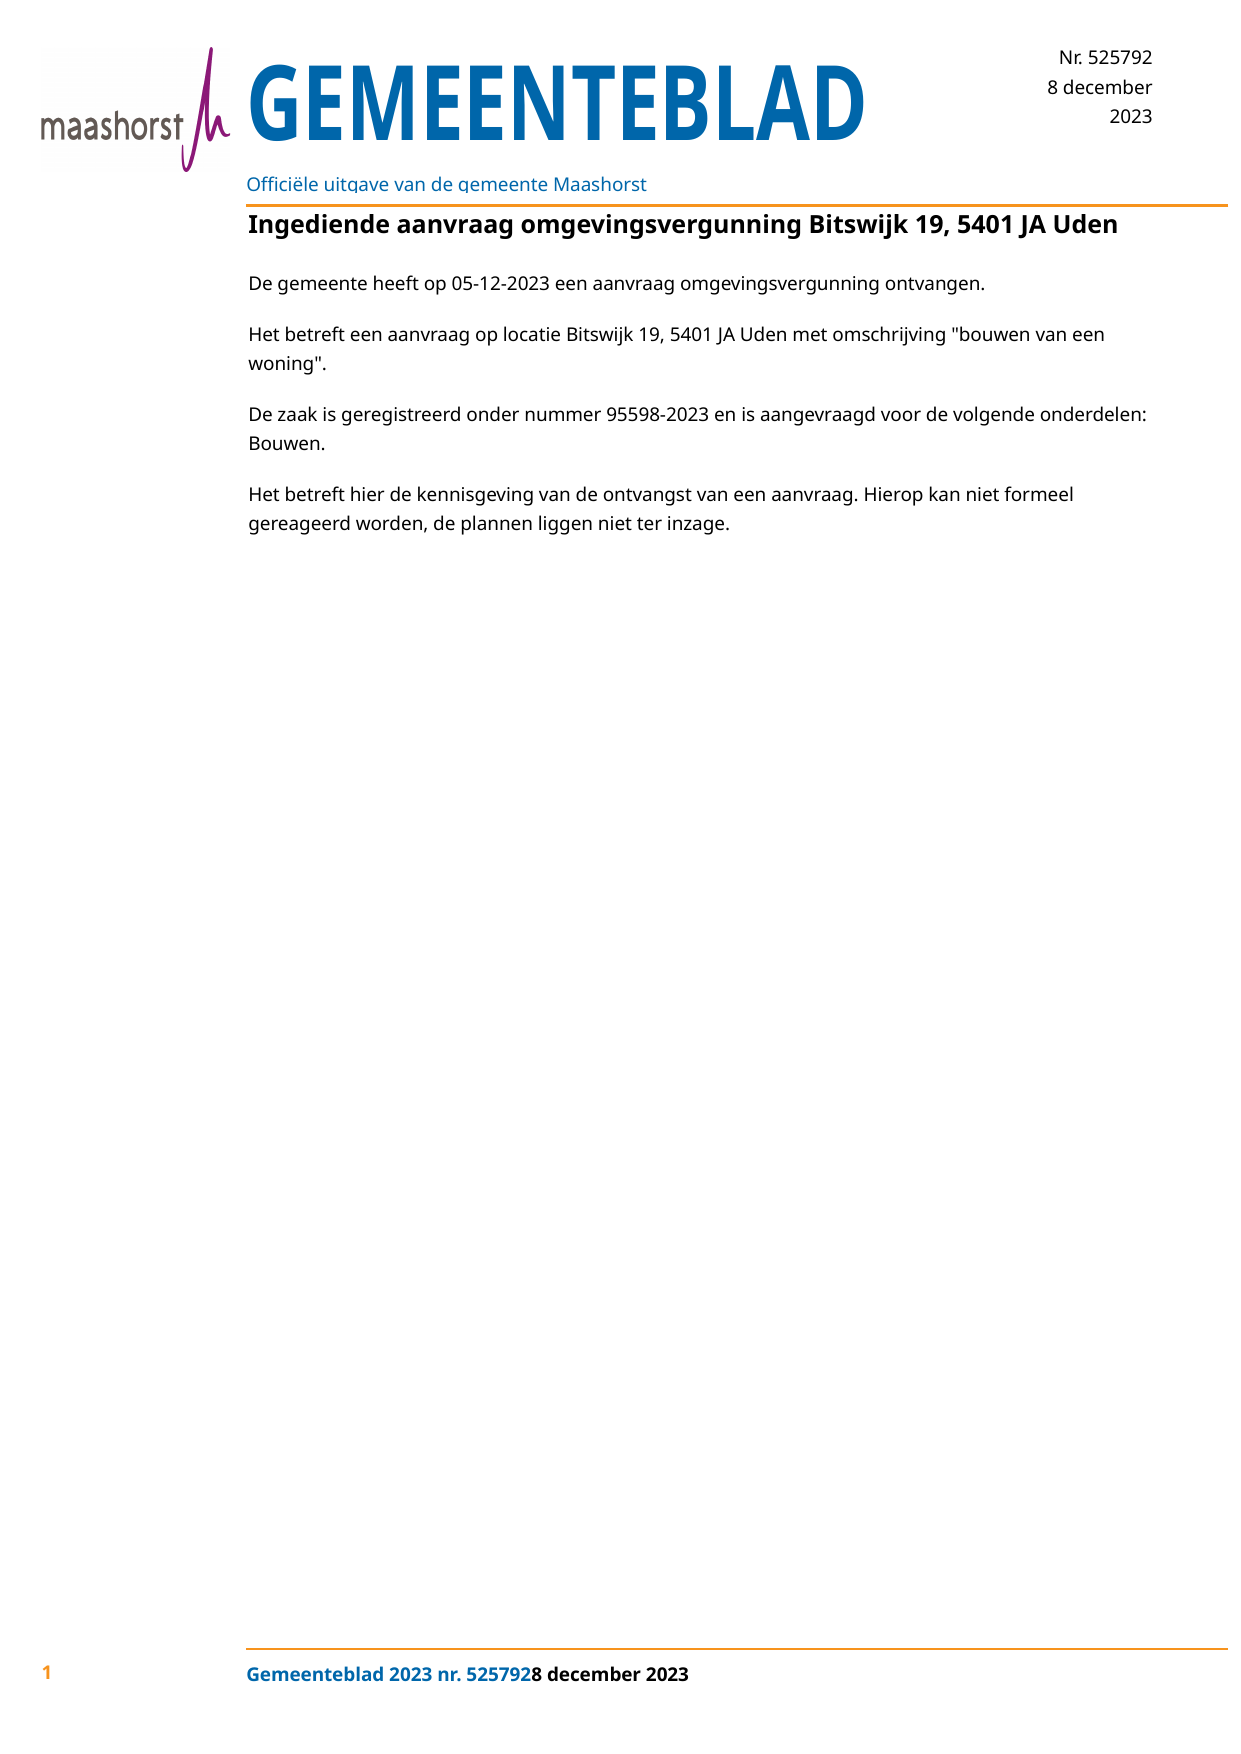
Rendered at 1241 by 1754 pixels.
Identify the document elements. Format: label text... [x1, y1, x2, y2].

text De gemeente heeft op 05-12-2023 een aanvraag omgevingsvergunning ontvangen. [248, 270, 1152, 296]
text Het betreft een aanvraag op locatie Bitswijk 19, 5401 JA Uden met omschrijving "bouwen van een woning". [248, 321, 1152, 376]
picture [41, 47, 231, 172]
text De zaak is geregistreerd onder nummer 95598-2023 en is aangevraagd voor de volgende onderdelen: Bouwen. [248, 401, 1152, 456]
text Ingediende aanvraag omgevingsvergunning Bitswijk 19, 5401 JA Uden [248, 207, 1152, 241]
text Het betreft hier de kennisgeving van de ontvangst van een aanvraag. Hierop kan niet formeel gereageerd worden, de plannen liggen niet ter inzage. [248, 481, 1152, 536]
